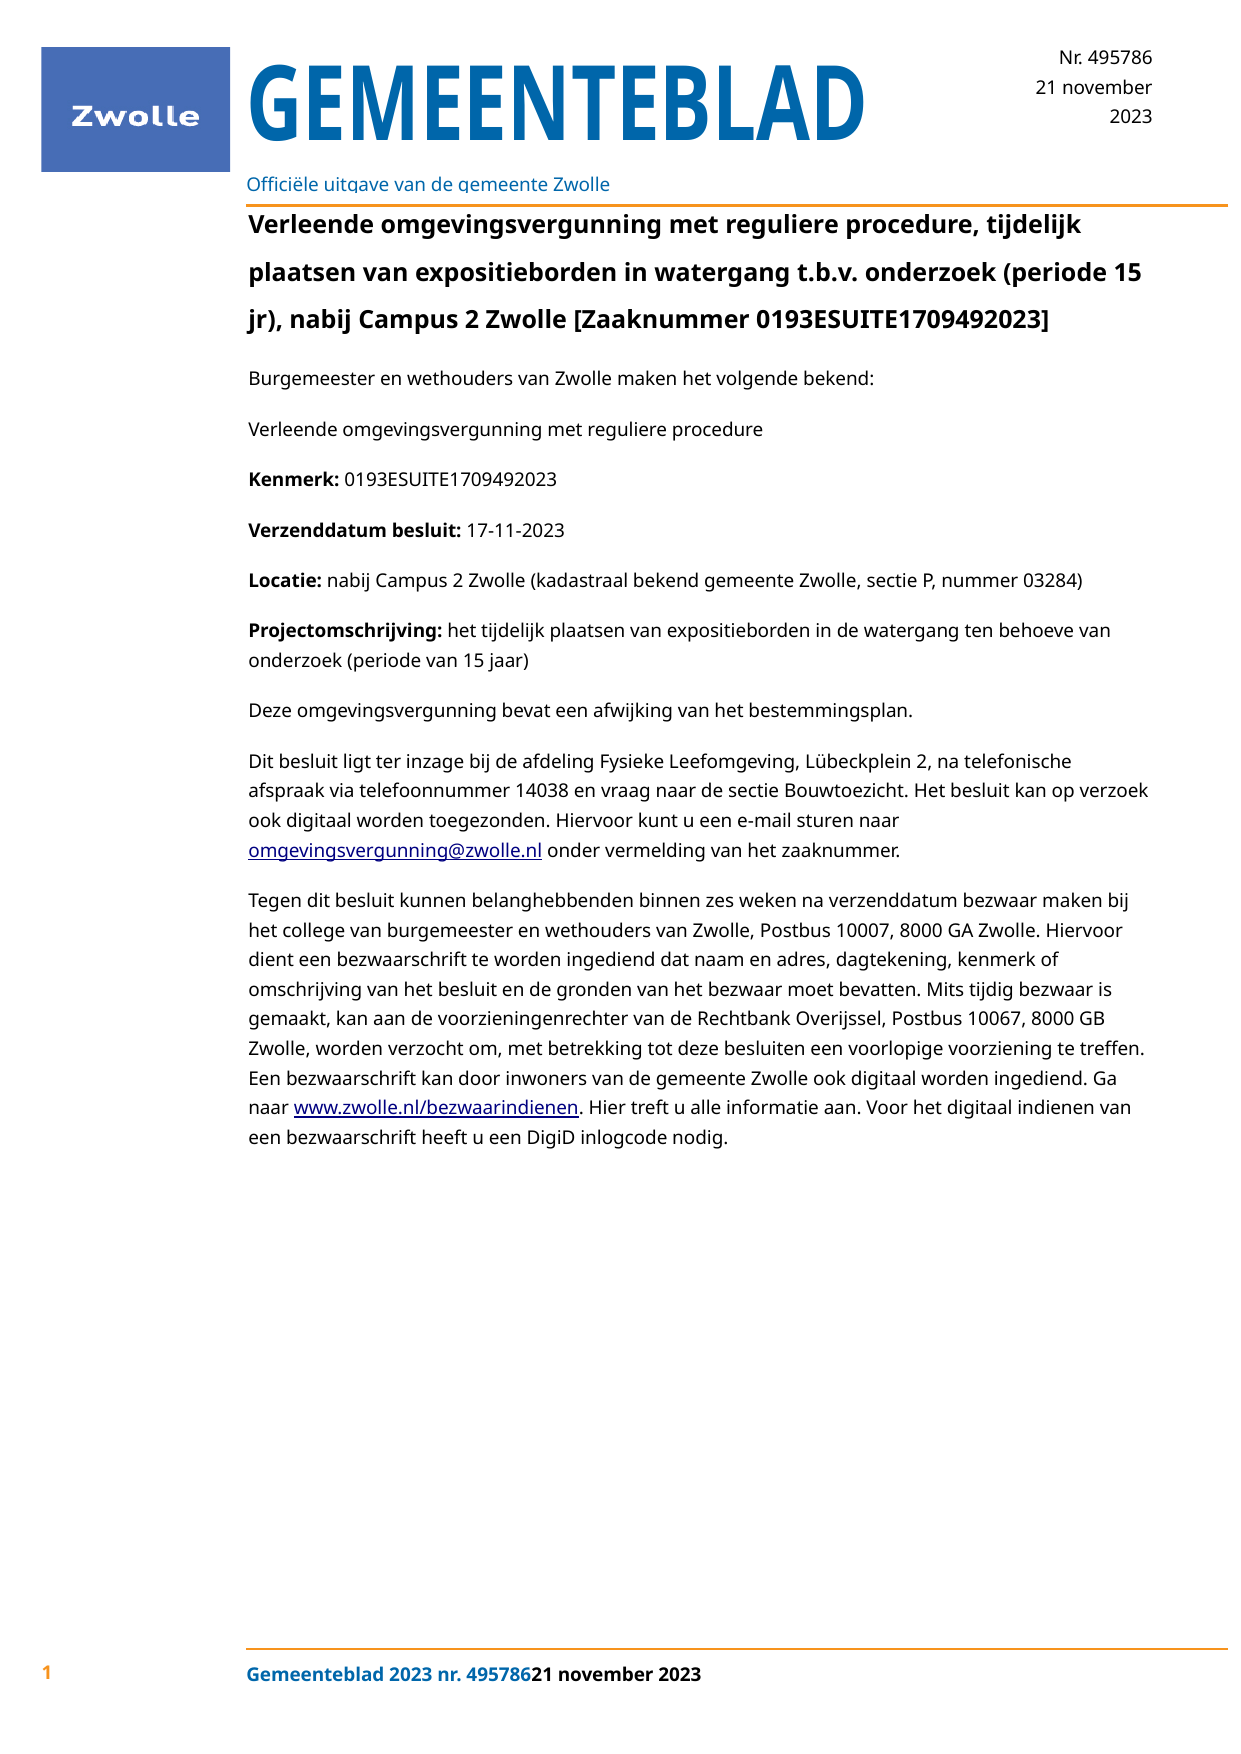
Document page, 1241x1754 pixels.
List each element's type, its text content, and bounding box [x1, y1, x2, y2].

text Dit besluit ligt ter inzage bij de afdeling Fysieke Leefomgeving, Lübeckplein 2, na telefonische afspraak via telefoonnummer 14038 en vraag naar de sectie Bouwtoezicht. Het besluit kan op verzoek ook digitaal worden toegezonden. Hiervoor kunt u een e-mail sturen naar omgevingsvergunning@zwolle.nl onder vermelding van het zaaknummer. [248, 748, 1152, 862]
text Locatie: nabij Campus 2 Zwolle (kadastraal bekend gemeente Zwolle, sectie P, nummer 03284) [248, 567, 1152, 593]
text Verleende omgevingsvergunning met reguliere procedure, tijdelijk plaatsen van expositieborden in watergang t.b.v. onderzoek (periode 15 jr), nabij Campus 2 Zwolle [Zaaknummer 0193ESUITE1709492023] [248, 207, 1152, 336]
text Kenmerk: 0193ESUITE1709492023 [248, 466, 1152, 492]
text Verleende omgevingsvergunning met reguliere procedure [248, 416, 1152, 442]
text Verzenddatum besluit: 17-11-2023 [248, 517, 1152, 542]
text Deze omgevingsvergunning bevat een afwijking van het bestemmingsplan. [248, 698, 1152, 723]
text Projectomschrijving: het tijdelijk plaatsen van expositieborden in de watergang ten behoeve van onderzoek (periode van 15 jaar) [248, 618, 1152, 673]
text Burgemeester en wethouders van Zwolle maken het volgende bekend: [248, 366, 1152, 391]
picture [41, 47, 231, 172]
text Tegen dit besluit kunnen belanghebbenden binnen zes weken na verzenddatum bezwaar maken bij het college van burgemeester en wethouders van Zwolle, Postbus 10007, 8000 GA Zwolle. Hiervoor dient een bezwaarschrift te worden ingediend dat naam en adres, dagtekening, kenmerk of omschrijving van het besluit en de gronden van het bezwaar moet bevatten. Mits tijdig bezwaar is gemaakt, kan aan de voorzieningenrechter van de Rechtbank Overijssel, Postbus 10067, 8000 GB Zwolle, worden verzocht om, met betrekking tot deze besluiten een voorlopige voorziening te treffen. Een bezwaarschrift kan door inwoners van de gemeente Zwolle ook digitaal worden ingediend. Ga naar www.zwolle.nl/bezwaarindienen. Hier treft u alle informatie aan. Voor het digitaal indienen van een bezwaarschrift heeft u een DigiD inlogcode nodig. [248, 887, 1152, 1149]
